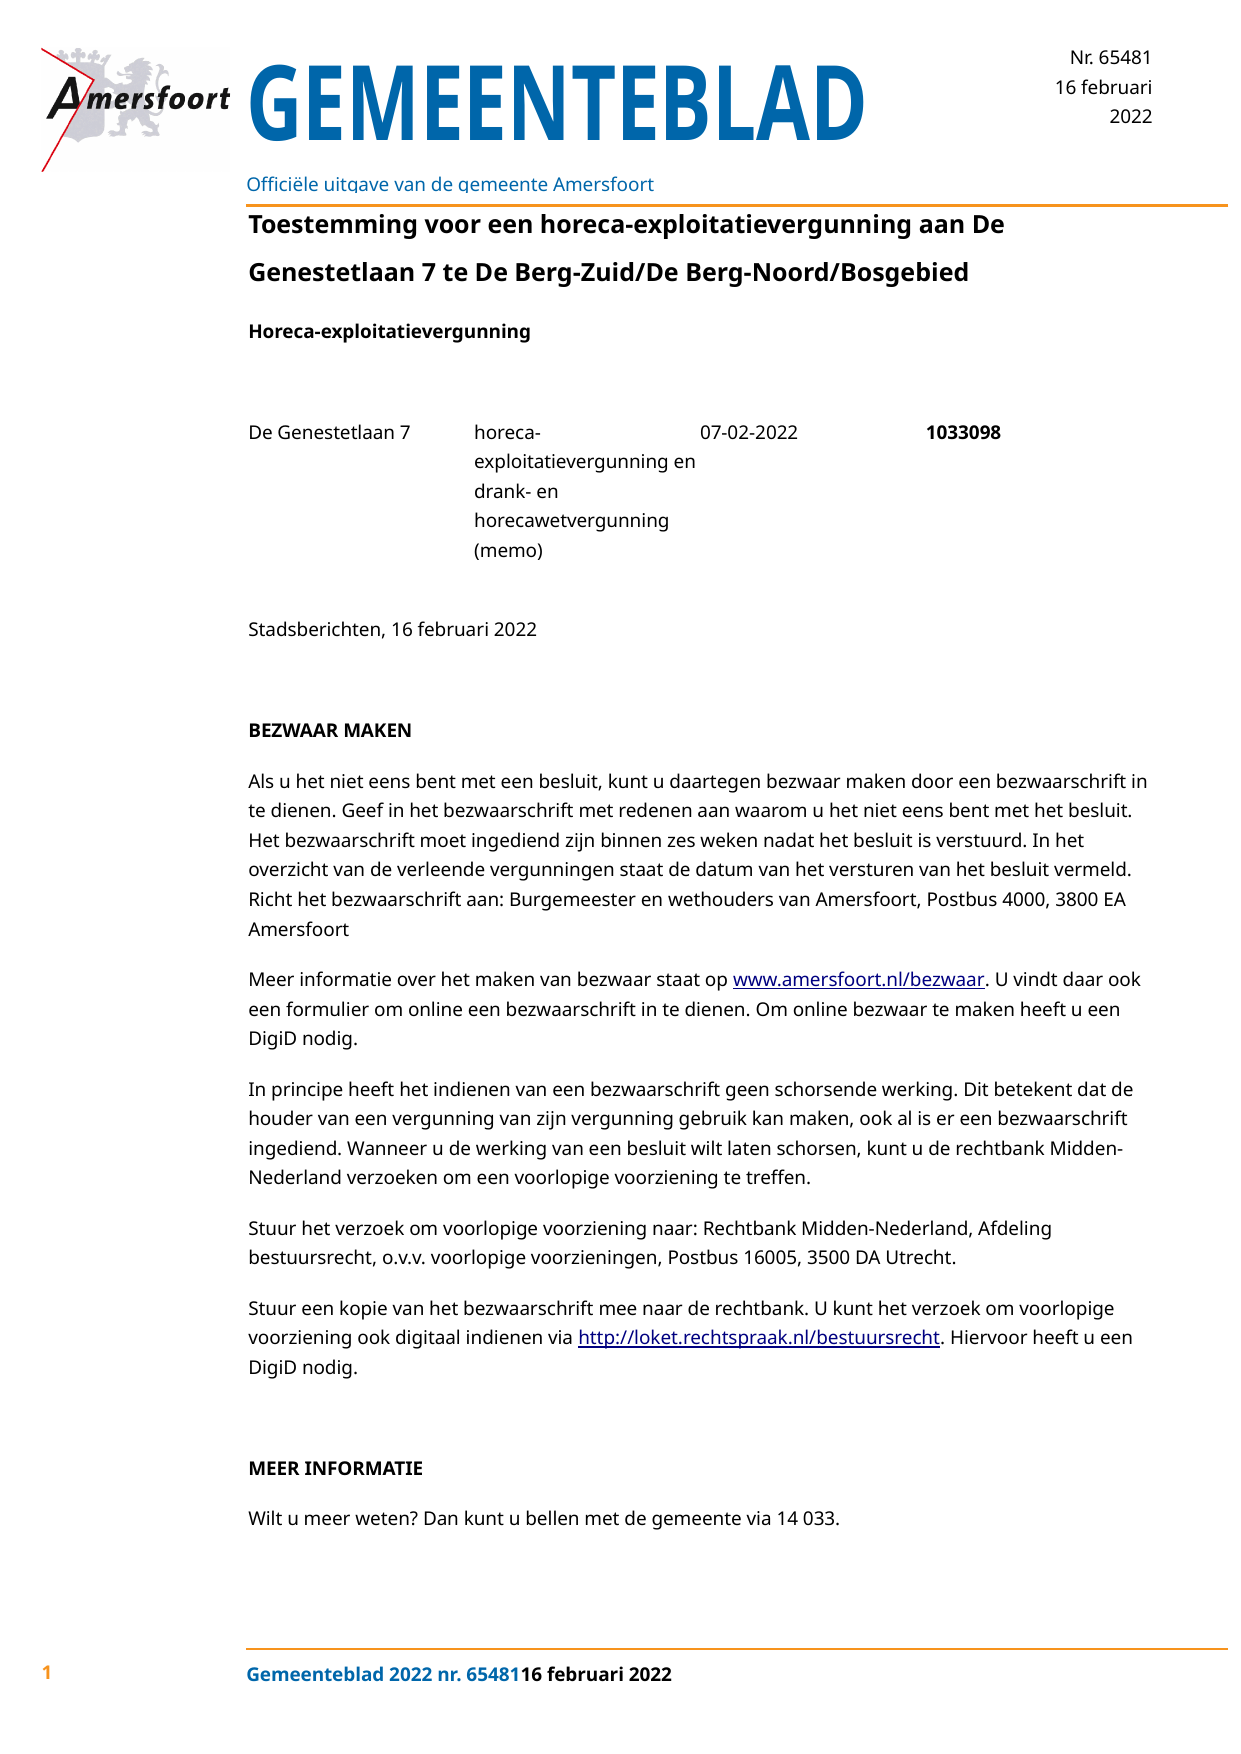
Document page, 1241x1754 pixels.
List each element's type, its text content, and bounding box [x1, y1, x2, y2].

table_header 07-02-2022 [700, 419, 926, 563]
table_header horeca-exploitatievergunning en drank- en horecawetvergunning (memo) [474, 419, 700, 563]
table_header 1033098 [926, 419, 1152, 563]
text BEZWAAR MAKEN [248, 717, 1152, 743]
table_header De Genestetlaan 7 [248, 419, 474, 563]
text Meer informatie over het maken van bezwaar staat op www.amersfoort.nl/bezwaar. U vindt daar ook een formulier om online een bezwaarschrift in te dienen. Om online bezwaar te maken heeft u een DigiD nodig. [248, 966, 1152, 1051]
text MEER INFORMATIE [248, 1455, 1152, 1481]
text In principe heeft het indienen van een bezwaarschrift geen schorsende werking. Dit betekent dat de houder van een vergunning van zijn vergunning gebruik kan maken, ook al is er een bezwaarschrift ingediend. Wanneer u de werking van een besluit wilt laten schorsen, kunt u de rechtbank Midden-Nederland verzoeken om een voorlopige voorziening te treffen. [248, 1076, 1152, 1190]
text Stuur een kopie van het bezwaarschrift mee naar de rechtbank. U kunt het verzoek om voorlopige voorziening ook digitaal indienen via http://loket.rechtspraak.nl/bestuursrecht. Hiervoor heeft u een DigiD nodig. [248, 1295, 1152, 1380]
text Stadsberichten, 16 februari 2022 [248, 617, 1152, 642]
picture [41, 47, 231, 172]
text Horeca-exploitatievergunning [248, 318, 1152, 344]
text Toestemming voor een horeca-exploitatievergunning aan De Genestetlaan 7 te De Berg-Zuid/De Berg-Noord/Bosgebied [248, 207, 1152, 288]
text Stuur het verzoek om voorlopige voorziening naar: Rechtbank Midden-Nederland, Afdeling bestuursrecht, o.v.v. voorlopige voorzieningen, Postbus 16005, 3500 DA Utrecht. [248, 1215, 1152, 1270]
text Als u het niet eens bent met een besluit, kunt u daartegen bezwaar maken door een bezwaarschrift in te dienen. Geef in het bezwaarschrift met redenen aan waarom u het niet eens bent met het besluit. Het bezwaarschrift moet ingediend zijn binnen zes weken nadat het besluit is verstuurd. In het overzicht van de verleende vergunningen staat de datum van het versturen van het besluit vermeld. Richt het bezwaarschrift aan: Burgemeester en wethouders van Amersfoort, Postbus 4000, 3800 EA Amersfoort [248, 768, 1152, 941]
text Wilt u meer weten? Dan kunt u bellen met de gemeente via 14 033. [248, 1505, 1152, 1531]
